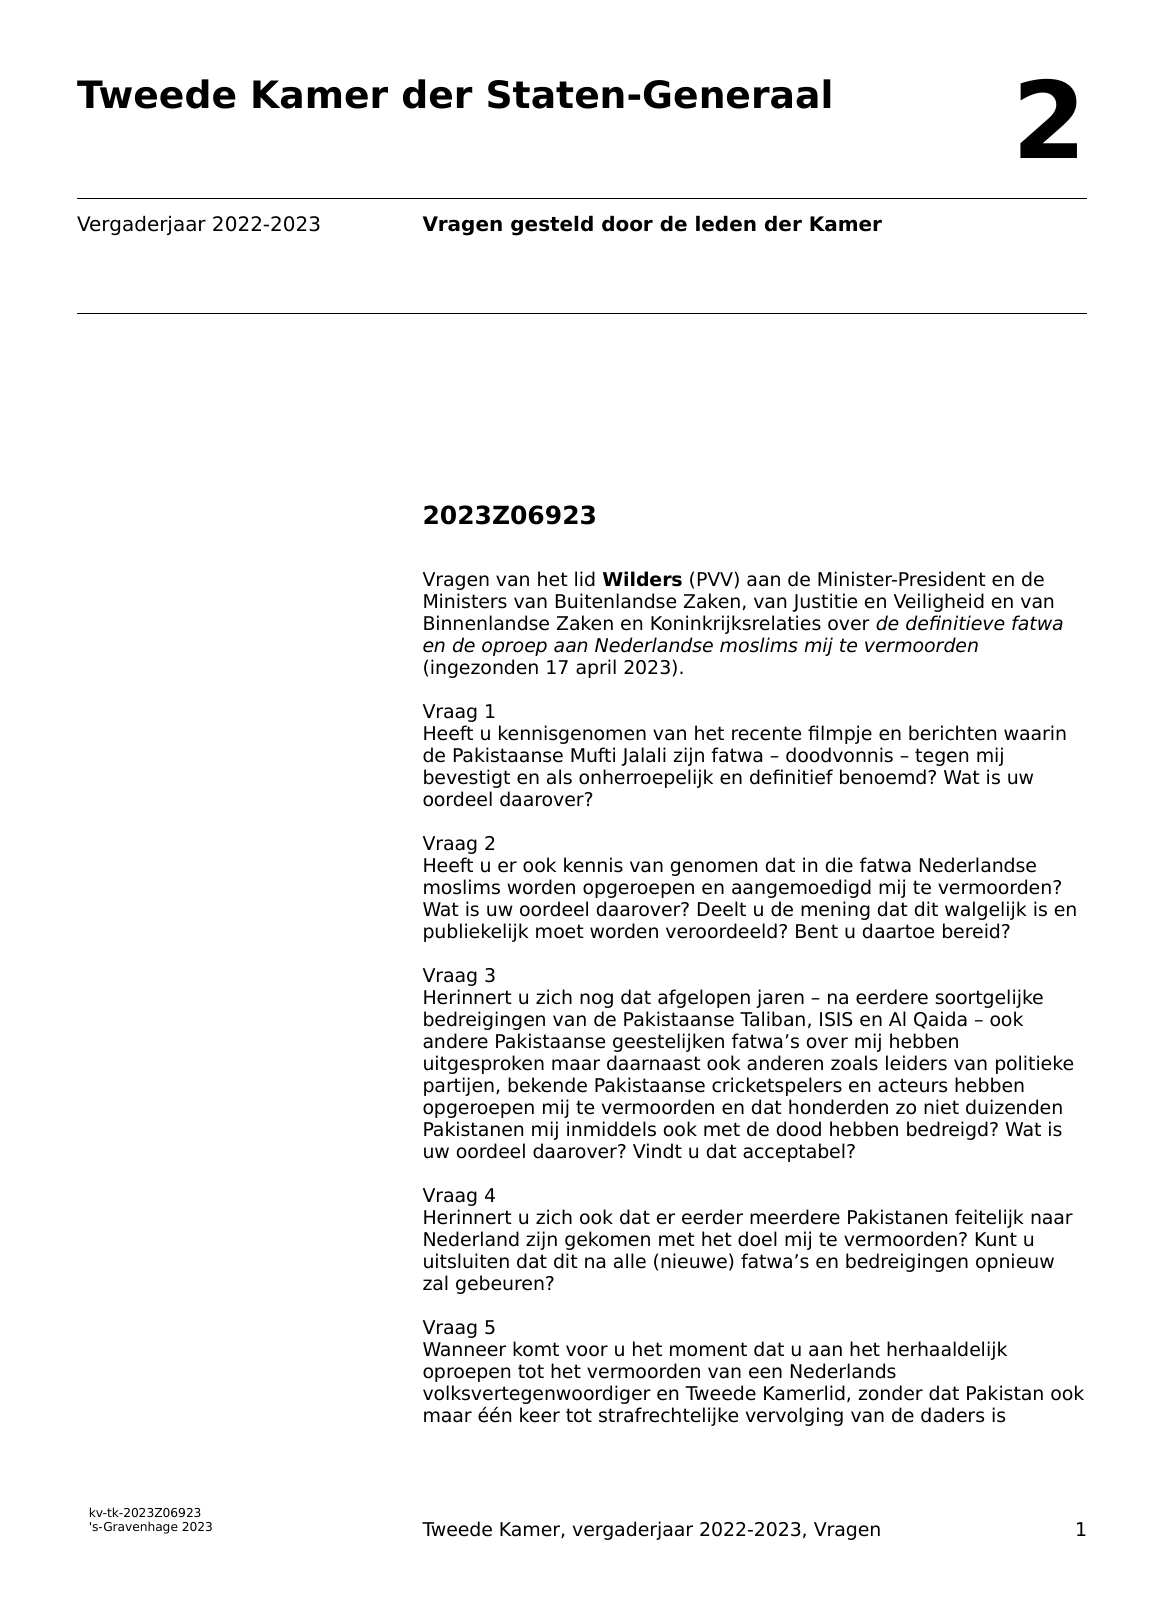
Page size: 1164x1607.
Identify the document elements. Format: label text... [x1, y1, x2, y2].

text 2023Z06923 [422, 501, 1087, 531]
text Wanneer komt voor u het moment dat u aan het herhaaldelijk oproepen tot het vermoorden van een Nederlands volksvertegenwoordiger en Tweede Kamerlid, zonder dat Pakistan ook maar één keer tot strafrechtelijke vervolging van de daders is [422, 1339, 1087, 1427]
text Vraag 1 [422, 701, 1087, 723]
table_cell Vragen gesteld door de leden der Kamer [422, 199, 1087, 313]
text Herinnert u zich ook dat er eerder meerdere Pakistanen feitelijk naar Nederland zijn gekomen met het doel mij te vermoorden? Kunt u uitsluiten dat dit na alle (nieuwe) fatwa’s en bedreigingen opnieuw zal gebeuren? [422, 1207, 1087, 1295]
table_header Tweede Kamer der Staten-Generaal [77, 59, 886, 198]
text Vraag 2 [422, 833, 1087, 855]
text Herinnert u zich nog dat afgelopen jaren – na eerdere soortgelijke bedreigingen van de Pakistaanse Taliban, ISIS en Al Qaida – ook andere Pakistaanse geestelijken fatwa’s over mij hebben uitgesproken maar daarnaast ook anderen zoals leiders van politieke partijen, bekende Pakistaanse cricketspelers en acteurs hebben opgeroepen mij te vermoorden en dat honderden zo niet duizenden Pakistanen mij inmiddels ook met de dood hebben bedreigd? Wat is uw oordeel daarover? Vindt u dat acceptabel? [422, 987, 1087, 1163]
text Vraag 5 [422, 1317, 1087, 1339]
text 's-Gravenhage 2023 [88, 1520, 323, 1534]
text Vraag 3 [422, 965, 1087, 987]
text Vraag 4 [422, 1185, 1087, 1207]
text Heeft u kennisgenomen van het recente filmpje en berichten waarin de Pakistaanse Mufti Jalali zijn fatwa – doodvonnis – tegen mij bevestigt en als onherroepelijk en definitief benoemd? Wat is uw oordeel daarover? [422, 723, 1087, 811]
text Vragen van het lid Wilders (PVV) aan de Minister-President en de Ministers van Buitenlandse Zaken, van Justitie en Veiligheid en van Binnenlandse Zaken en Koninkrijksrelaties over de definitieve fatwa en de oproep aan Nederlandse moslims mij te vermoorden (ingezonden 17 april 2023). [422, 569, 1087, 679]
table_header 2 [886, 59, 1087, 198]
text Heeft u er ook kennis van genomen dat in die fatwa Nederlandse moslims worden opgeroepen en aangemoedigd mij te vermoorden? Wat is uw oordeel daarover? Deelt u de mening dat dit walgelijk is en publiekelijk moet worden veroordeeld? Bent u daartoe bereid? [422, 855, 1087, 943]
table_cell Vergaderjaar 2022-2023 [77, 199, 422, 313]
text kv-tk-2023Z06923 [88, 1506, 323, 1520]
